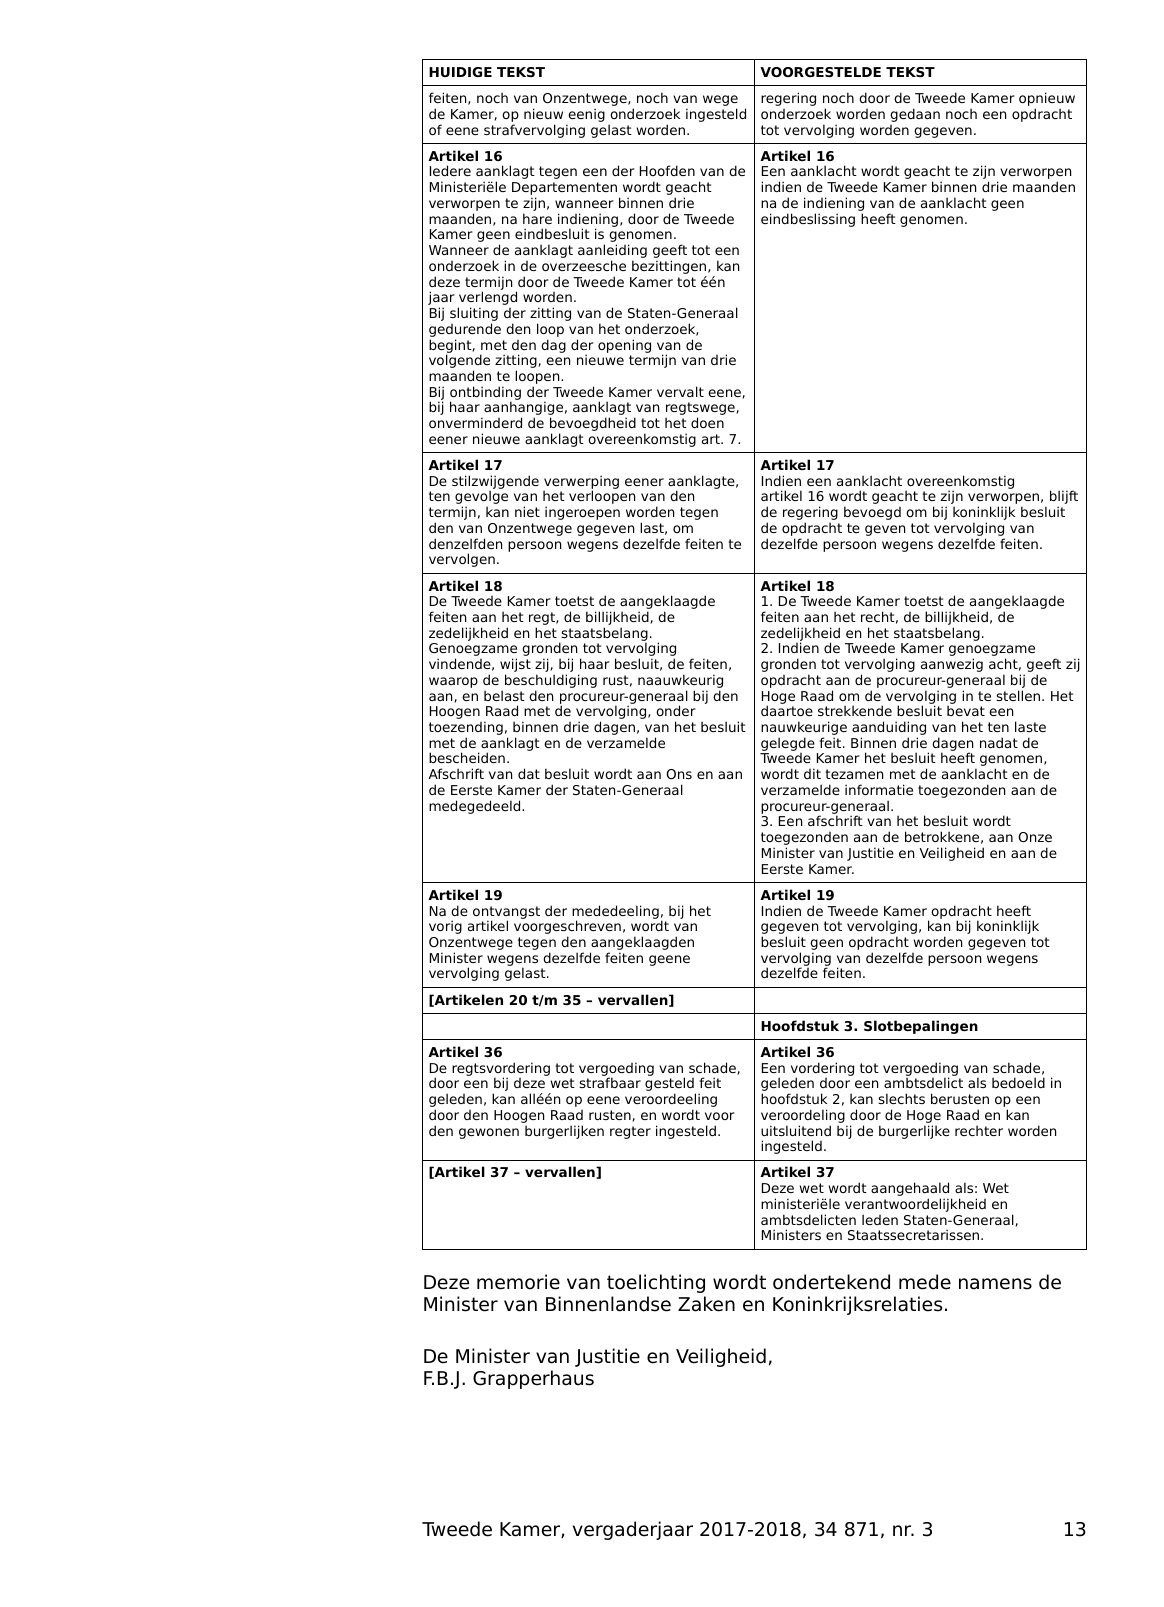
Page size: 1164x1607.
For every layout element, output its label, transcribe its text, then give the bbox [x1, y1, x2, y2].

table_header VOORGESTELDE TEKST [755, 60, 1086, 85]
table_cell [423, 1014, 754, 1039]
text Deze memorie van toelichting wordt ondertekend mede namens de Minister van Binnenlandse Zaken en Koninkrijksrelaties. [422, 1272, 1087, 1316]
table_cell Artikel 36 Een vordering tot vergoeding van schade, geleden door een ambtsdelict als bedoeld in hoofdstuk 2, kan slechts berusten op een veroordeling door de Hoge Raad en kan uitsluitend bij de burgerlijke rechter worden ingesteld. [755, 1040, 1086, 1159]
table_cell [Artikel 37 – vervallen] [423, 1161, 754, 1248]
table_cell Artikel 36 De regtsvordering tot vergoeding van schade, door een bij deze wet strafbaar gesteld feit geleden, kan alléén op eene veroordeeling door den Hoogen Raad rusten, en wordt voor den gewonen burgerlijken regter ingesteld. [423, 1040, 754, 1159]
table_cell feiten, noch van Onzentwege, noch van wege de Kamer, op nieuw eenig onderzoek ingesteld of eene strafvervolging gelast worden. [423, 86, 754, 143]
text De Minister van Justitie en Veiligheid, F.B.J. Grapperhaus [422, 1346, 1087, 1390]
table_cell Artikel 17 De stilzwijgende verwerping eener aanklagte, ten gevolge van het verloopen van den termijn, kan niet ingeroepen worden tegen den van Onzentwege gegeven last, om denzelfden persoon wegens dezelfde feiten te vervolgen. [423, 453, 754, 573]
table_cell regering noch door de Tweede Kamer opnieuw onderzoek worden gedaan noch een opdracht tot vervolging worden gegeven. [755, 86, 1086, 143]
table_cell [755, 988, 1086, 1013]
table_cell Artikel 16 Iedere aanklagt tegen een der Hoofden van de Ministeriële Departementen wordt geacht verworpen te zijn, wanneer binnen drie maanden, na hare indiening, door de Tweede Kamer geen eindbesluit is genomen. Wanneer de aanklagt aanleiding geeft tot een onderzoek in de overzeesche bezittingen, kan deze termijn door de Tweede Kamer tot één jaar verlengd worden. Bij sluiting der zitting van de Staten-Generaal gedurende den loop van het onderzoek, begint, met den dag der opening van de volgende zitting, een nieuwe termijn van drie maanden te loopen. Bij ontbinding der Tweede Kamer vervalt eene, bij haar aanhangige, aanklagt van regtswege, onverminderd de bevoegdheid tot het doen eener nieuwe aanklagt overeenkomstig art. 7. [423, 144, 754, 452]
table_cell Hoofdstuk 3. Slotbepalingen [755, 1014, 1086, 1039]
table_header HUIDIGE TEKST [423, 60, 754, 85]
table_cell Artikel 16 Een aanklacht wordt geacht te zijn verworpen indien de Tweede Kamer binnen drie maanden na de indiening van de aanklacht geen eindbeslissing heeft genomen. [755, 144, 1086, 452]
table_cell Artikel 18 1. De Tweede Kamer toetst de aangeklaagde feiten aan het recht, de billijkheid, de zedelijkheid en het staatsbelang. 2. Indien de Tweede Kamer genoegzame gronden tot vervolging aanwezig acht, geeft zij opdracht aan de procureur-generaal bij de Hoge Raad om de vervolging in te stellen. Het daartoe strekkende besluit bevat een nauwkeurige aanduiding van het ten laste gelegde feit. Binnen drie dagen nadat de Tweede Kamer het besluit heeft genomen, wordt dit tezamen met de aanklacht en de verzamelde informatie toegezonden aan de procureur-generaal. 3. Een afschrift van het besluit wordt toegezonden aan de betrokkene, aan Onze Minister van Justitie en Veiligheid en aan de Eerste Kamer. [755, 574, 1086, 882]
table_cell Artikel 18 De Tweede Kamer toetst de aangeklaagde feiten aan het regt, de billijkheid, de zedelijkheid en het staatsbelang. Genoegzame gronden tot vervolging vindende, wijst zij, bij haar besluit, de feiten, waarop de beschuldiging rust, naauwkeurig aan, en belast den procureur-generaal bij den Hoogen Raad met de vervolging, onder toezending, binnen drie dagen, van het besluit met de aanklagt en de verzamelde bescheiden. Afschrift van dat besluit wordt aan Ons en aan de Eerste Kamer der Staten-Generaal medegedeeld. [423, 574, 754, 882]
table_cell Artikel 19 Indien de Tweede Kamer opdracht heeft gegeven tot vervolging, kan bij koninklijk besluit geen opdracht worden gegeven tot vervolging van dezelfde persoon wegens dezelfde feiten. [755, 883, 1086, 987]
table_cell Artikel 17 Indien een aanklacht overeenkomstig artikel 16 wordt geacht te zijn verworpen, blijft de regering bevoegd om bij koninklijk besluit de opdracht te geven tot vervolging van dezelfde persoon wegens dezelfde feiten. [755, 453, 1086, 573]
table_cell Artikel 19 Na de ontvangst der mededeeling, bij het vorig artikel voorgeschreven, wordt van Onzentwege tegen den aangeklaagden Minister wegens dezelfde feiten geene vervolging gelast. [423, 883, 754, 987]
table_cell [Artikelen 20 t/m 35 – vervallen] [423, 988, 754, 1013]
table_cell Artikel 37 Deze wet wordt aangehaald als: Wet ministeriële verantwoordelijkheid en ambtsdelicten leden Staten-Generaal, Ministers en Staatssecretarissen. [755, 1161, 1086, 1248]
